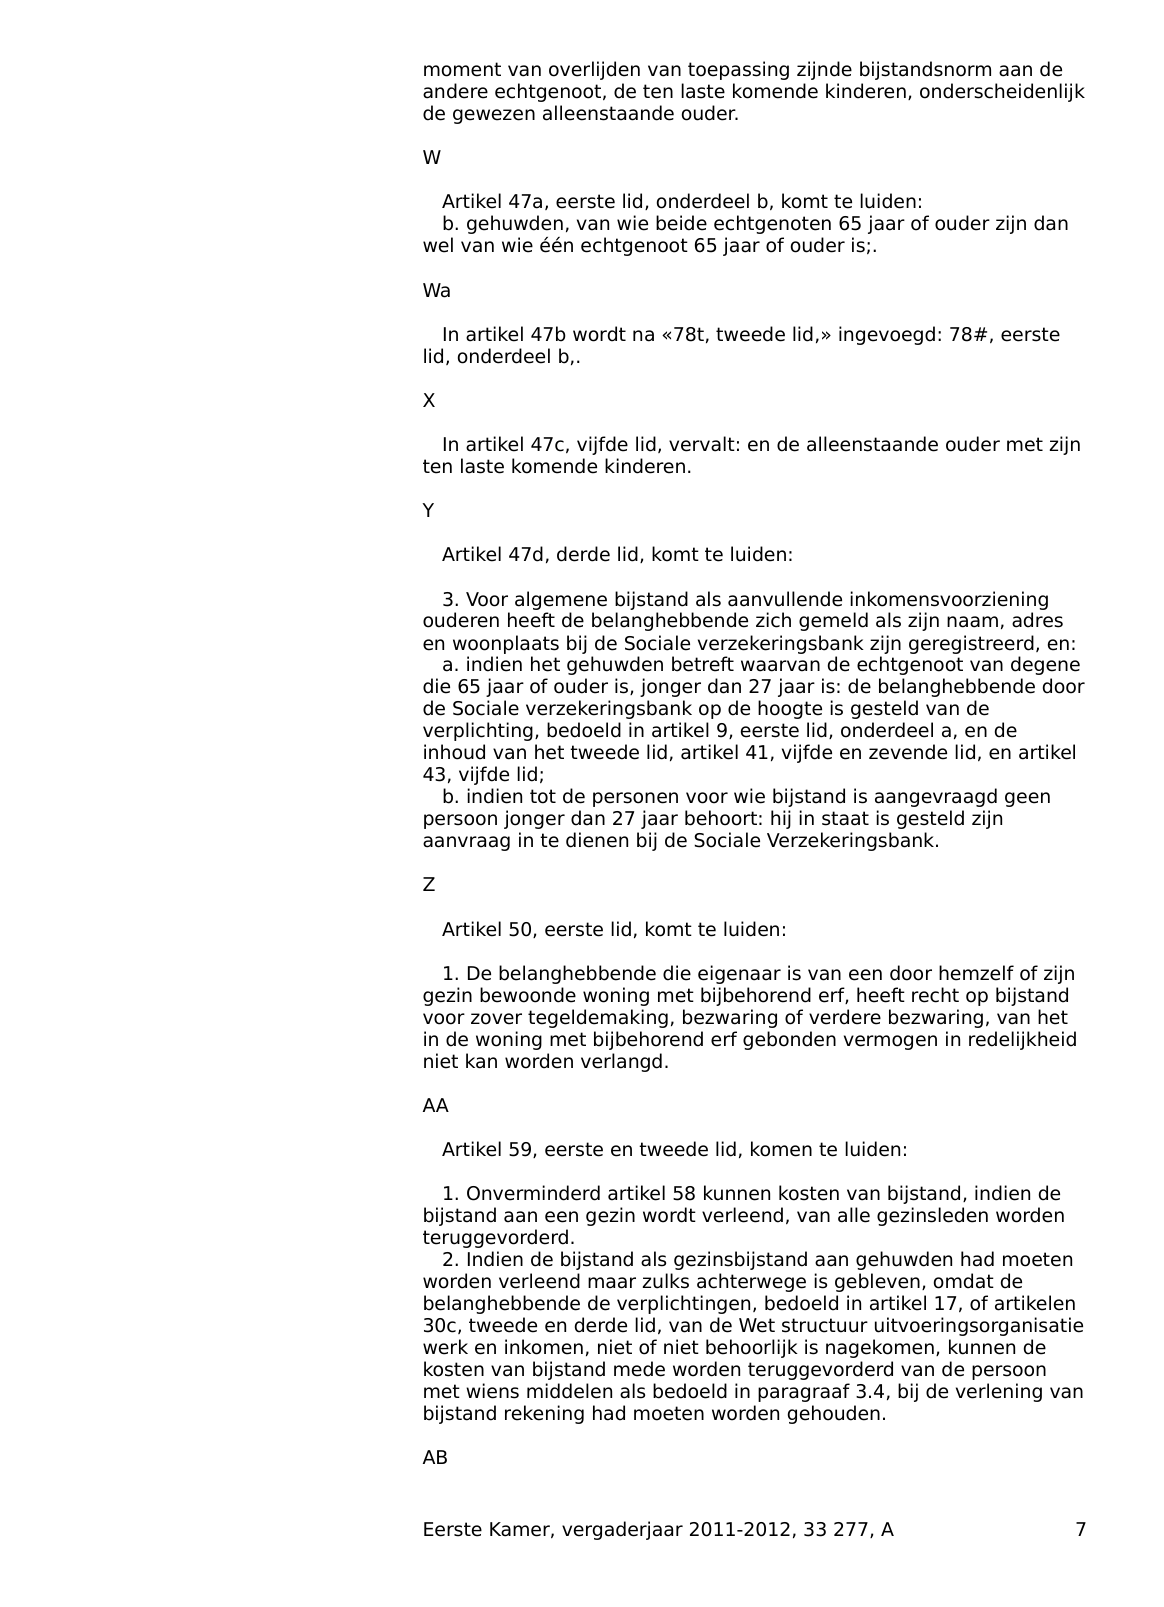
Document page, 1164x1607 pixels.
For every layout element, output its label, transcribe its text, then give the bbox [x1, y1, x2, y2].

text Z [422, 874, 1087, 896]
text a. indien het gehuwden betreft waarvan de echtgenoot van degene die 65 jaar of ouder is, jonger dan 27 jaar is: de belanghebbende door de Sociale verzekeringsbank op de hoogte is gesteld van de verplichting, bedoeld in artikel 9, eerste lid, onderdeel a, en de inhoud van het tweede lid, artikel 41, vijfde en zevende lid, en artikel 43, vijfde lid; [422, 654, 1087, 786]
text b. gehuwden, van wie beide echtgenoten 65 jaar of ouder zijn dan wel van wie één echtgenoot 65 jaar of ouder is;. [422, 213, 1087, 257]
text 1. De belanghebbende die eigenaar is van een door hemzelf of zijn gezin bewoonde woning met bijbehorend erf, heeft recht op bijstand voor zover tegeldemaking, bezwaring of verdere bezwaring, van het in de woning met bijbehorend erf gebonden vermogen in redelijkheid niet kan worden verlangd. [422, 963, 1087, 1073]
text moment van overlijden van toepassing zijnde bijstandsnorm aan de andere echtgenoot, de ten laste komende kinderen, onderscheidenlijk de gewezen alleenstaande ouder. [422, 59, 1087, 125]
text X [422, 390, 1087, 412]
text Y [422, 500, 1087, 522]
text In artikel 47c, vijfde lid, vervalt: en de alleenstaande ouder met zijn ten laste komende kinderen. [422, 434, 1087, 478]
text In artikel 47b wordt na «78t, tweede lid,» ingevoegd: 78#, eerste lid, onderdeel b,. [422, 324, 1087, 368]
text Artikel 50, eerste lid, komt te luiden: [422, 918, 1087, 941]
text Artikel 59, eerste en tweede lid, komen te luiden: [422, 1139, 1087, 1161]
text 1. Onverminderd artikel 58 kunnen kosten van bijstand, indien de bijstand aan een gezin wordt verleend, van alle gezinsleden worden teruggevorderd. [422, 1183, 1087, 1249]
text AB [422, 1447, 1087, 1469]
text b. indien tot de personen voor wie bijstand is aangevraagd geen persoon jonger dan 27 jaar behoort: hij in staat is gesteld zijn aanvraag in te dienen bij de Sociale Verzekeringsbank. [422, 786, 1087, 852]
text Artikel 47a, eerste lid, onderdeel b, komt te luiden: [422, 191, 1087, 213]
text AA [422, 1095, 1087, 1117]
text 2. Indien de bijstand als gezinsbijstand aan gehuwden had moeten worden verleend maar zulks achterwege is gebleven, omdat de belanghebbende de verplichtingen, bedoeld in artikel 17, of artikelen 30c, tweede en derde lid, van de Wet structuur uitvoeringsorganisatie werk en inkomen, niet of niet behoorlijk is nagekomen, kunnen de kosten van bijstand mede worden teruggevorderd van de persoon met wiens middelen als bedoeld in paragraaf 3.4, bij de verlening van bijstand rekening had moeten worden gehouden. [422, 1249, 1087, 1425]
text 3. Voor algemene bijstand als aanvullende inkomensvoorziening ouderen heeft de belanghebbende zich gemeld als zijn naam, adres en woonplaats bij de Sociale verzekeringsbank zijn geregistreerd, en: [422, 588, 1087, 654]
text Wa [422, 279, 1087, 301]
text W [422, 147, 1087, 169]
text Artikel 47d, derde lid, komt te luiden: [422, 544, 1087, 566]
